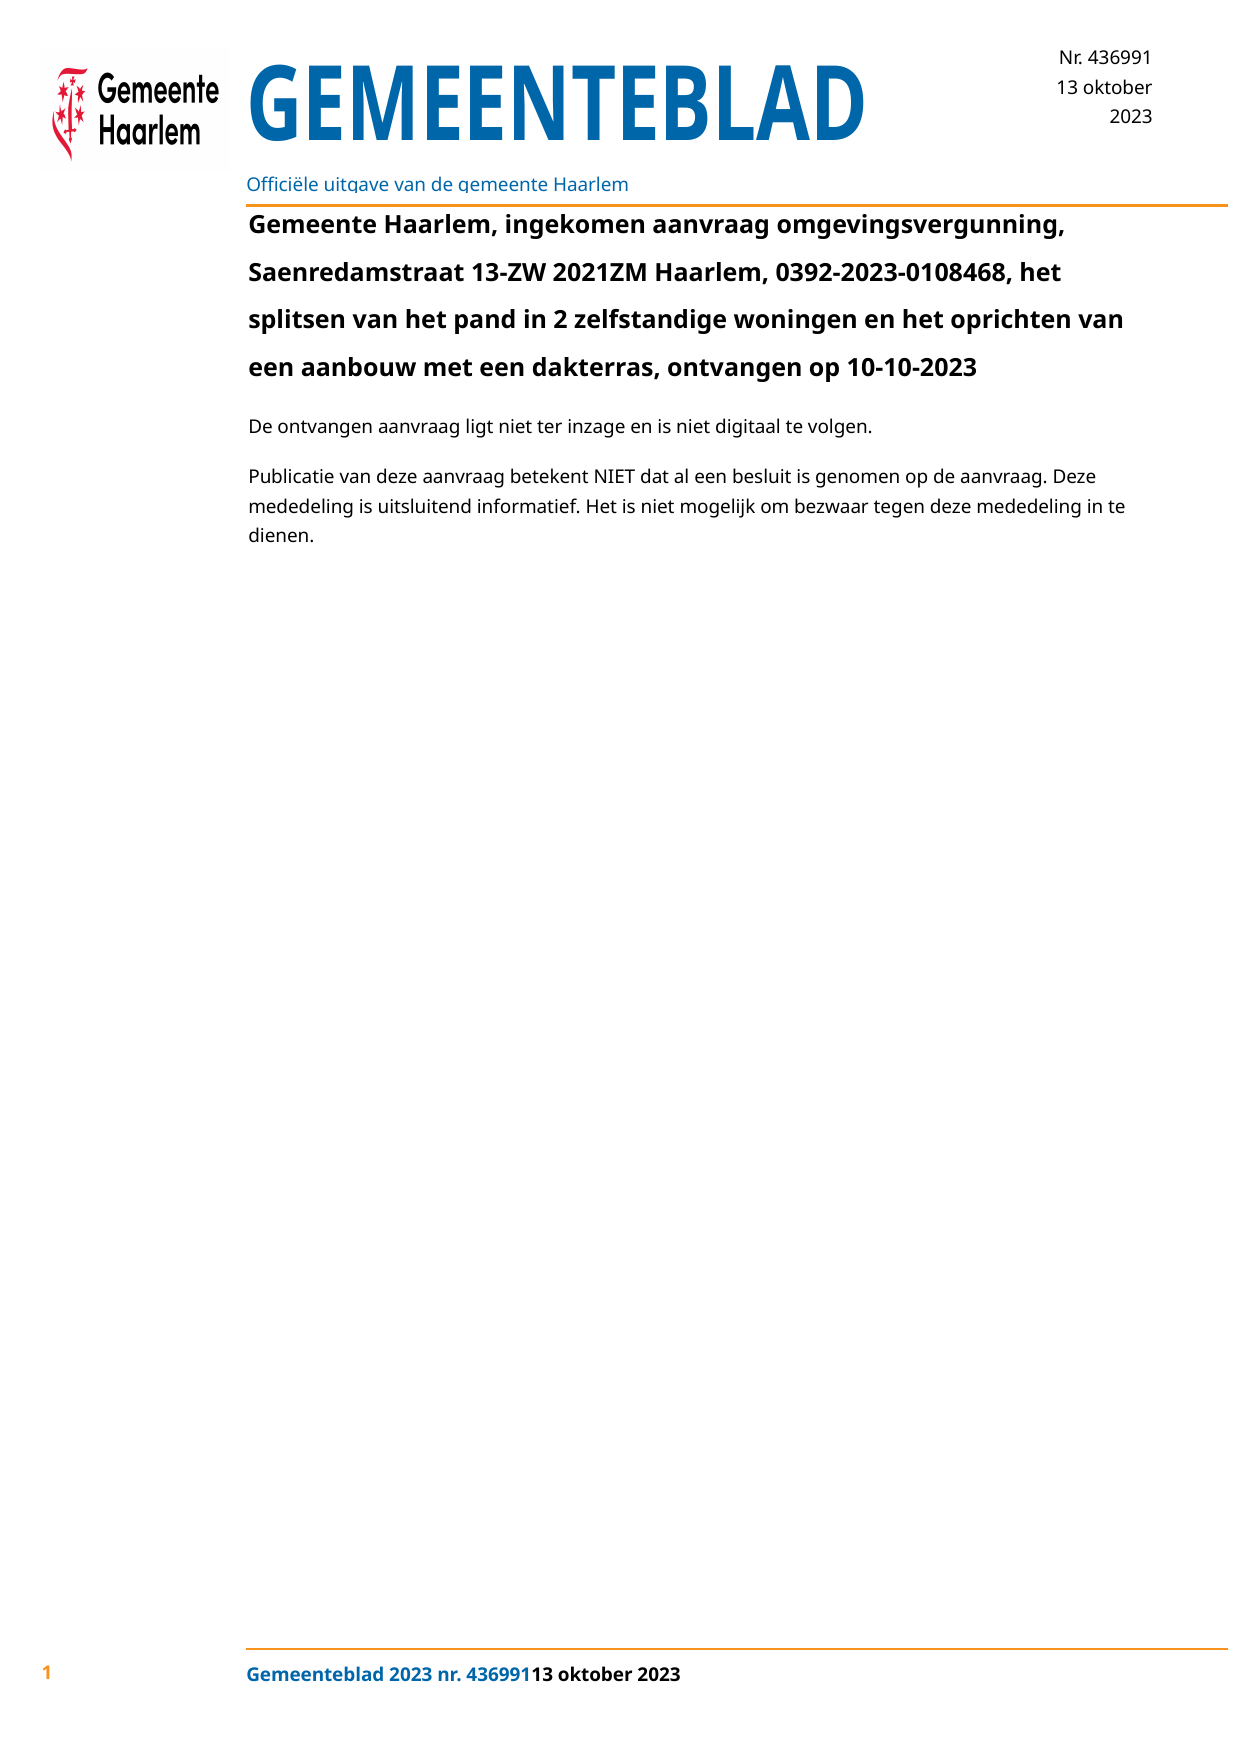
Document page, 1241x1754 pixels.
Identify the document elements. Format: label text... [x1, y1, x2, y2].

text Publicatie van deze aanvraag betekent NIET dat al een besluit is genomen op de aanvraag. Deze mededeling is uitsluitend informatief. Het is niet mogelijk om bezwaar tegen deze mededeling in te dienen. [248, 463, 1152, 548]
picture [41, 47, 231, 172]
text De ontvangen aanvraag ligt niet ter inzage en is niet digitaal te volgen. [248, 413, 1152, 439]
text Gemeente Haarlem, ingekomen aanvraag omgevingsvergunning, Saenredamstraat 13-ZW 2021ZM Haarlem, 0392-2023-0108468, het splitsen van het pand in 2 zelfstandige woningen en het oprichten van een aanbouw met een dakterras, ontvangen op 10-10-2023 [248, 207, 1152, 384]
